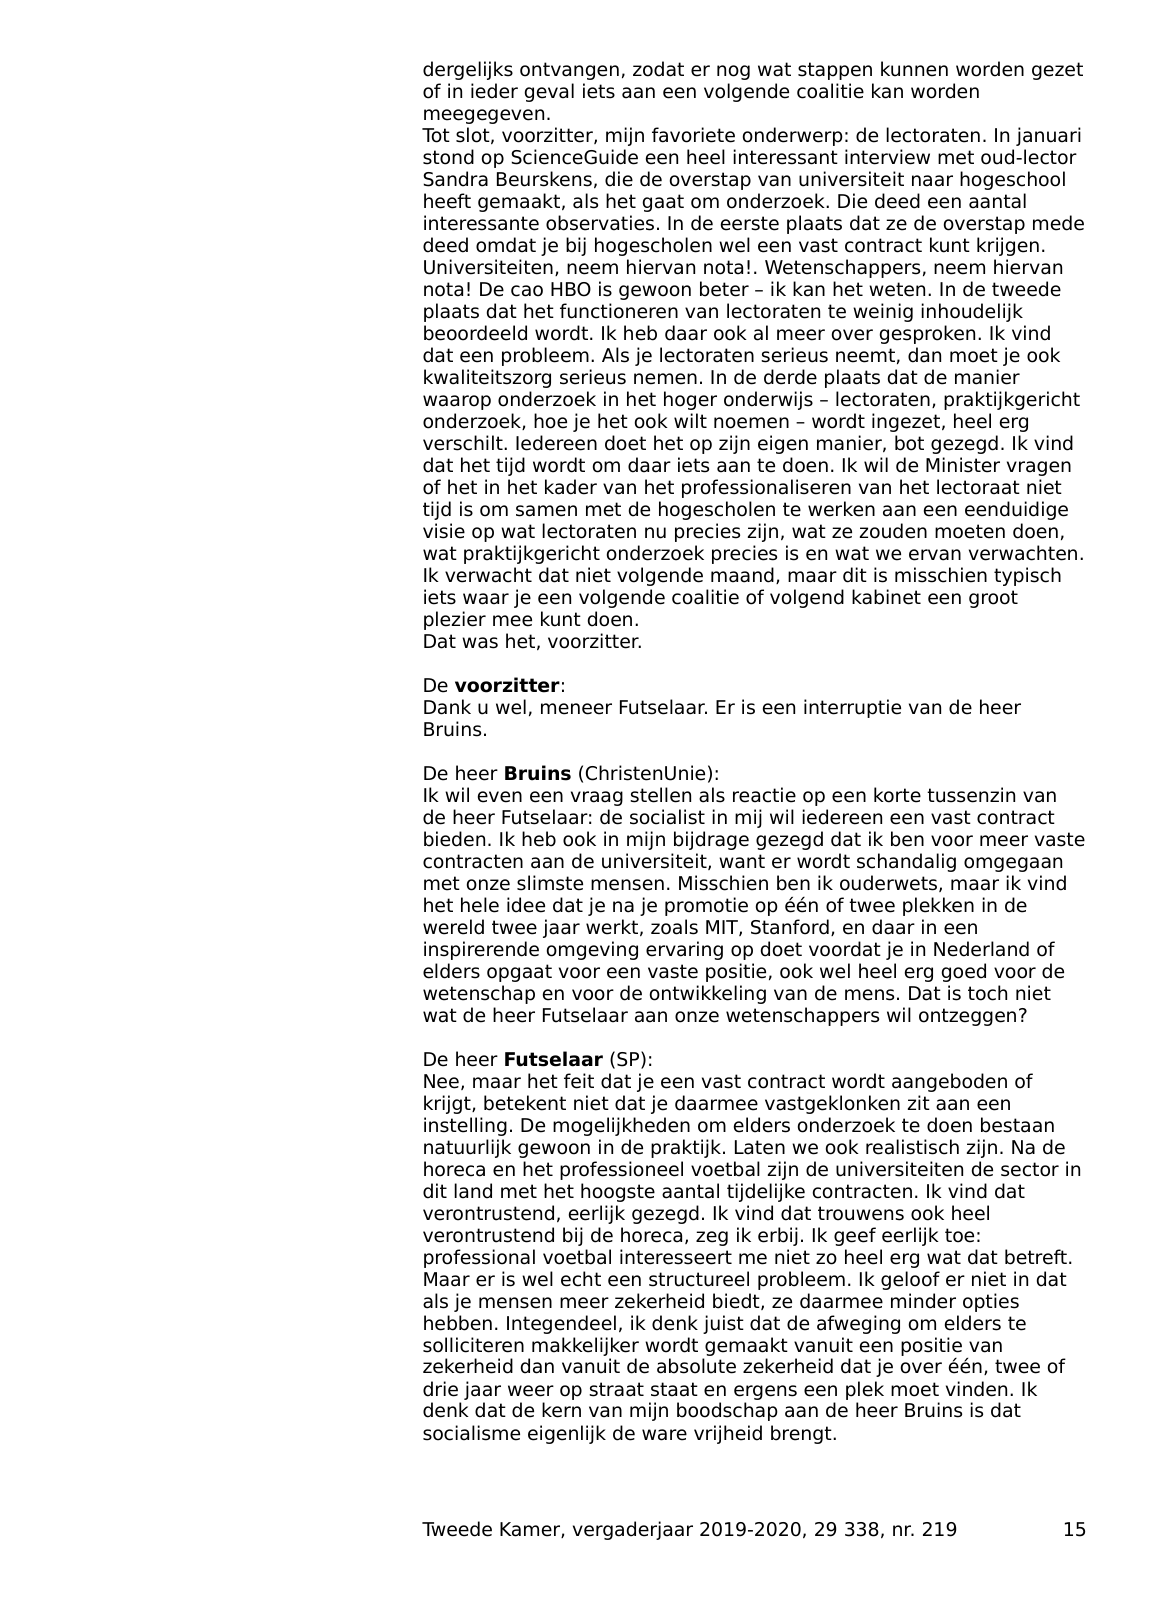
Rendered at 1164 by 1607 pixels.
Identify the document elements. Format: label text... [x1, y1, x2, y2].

text De heer Bruins (ChristenUnie): [422, 763, 1087, 785]
text Ik wil even een vraag stellen als reactie op een korte tussenzin van de heer Futselaar: de socialist in mij wil iedereen een vast contract bieden. Ik heb ook in mijn bijdrage gezegd dat ik ben voor meer vaste contracten aan de universiteit, want er wordt schandalig omgegaan met onze slimste mensen. Misschien ben ik ouderwets, maar ik vind het hele idee dat je na je promotie op één of twee plekken in de wereld twee jaar werkt, zoals MIT, Stanford, en daar in een inspirerende omgeving ervaring op doet voordat je in Nederland of elders opgaat voor een vaste positie, ook wel heel erg goed voor de wetenschap en voor de ontwikkeling van de mens. Dat is toch niet wat de heer Futselaar aan onze wetenschappers wil ontzeggen? [422, 785, 1087, 1027]
text Nee, maar het feit dat je een vast contract wordt aangeboden of krijgt, betekent niet dat je daarmee vastgeklonken zit aan een instelling. De mogelijkheden om elders onderzoek te doen bestaan natuurlijk gewoon in de praktijk. Laten we ook realistisch zijn. Na de horeca en het professioneel voetbal zijn de universiteiten de sector in dit land met het hoogste aantal tijdelijke contracten. Ik vind dat verontrustend, eerlijk gezegd. Ik vind dat trouwens ook heel verontrustend bij de horeca, zeg ik erbij. Ik geef eerlijk toe: professional voetbal interesseert me niet zo heel erg wat dat betreft. Maar er is wel echt een structureel probleem. Ik geloof er niet in dat als je mensen meer zekerheid biedt, ze daarmee minder opties hebben. Integendeel, ik denk juist dat de afweging om elders te solliciteren makkelijker wordt gemaakt vanuit een positie van zekerheid dan vanuit de absolute zekerheid dat je over één, twee of drie jaar weer op straat staat en ergens een plek moet vinden. Ik denk dat de kern van mijn boodschap aan de heer Bruins is dat socialisme eigenlijk de ware vrijheid brengt. [422, 1071, 1087, 1444]
text Tot slot, voorzitter, mijn favoriete onderwerp: de lectoraten. In januari stond op ScienceGuide een heel interessant interview met oud-lector Sandra Beurskens, die de overstap van universiteit naar hogeschool heeft gemaakt, als het gaat om onderzoek. Die deed een aantal interessante observaties. In de eerste plaats dat ze de overstap mede deed omdat je bij hogescholen wel een vast contract kunt krijgen. Universiteiten, neem hiervan nota!. Wetenschappers, neem hiervan nota! De cao HBO is gewoon beter – ik kan het weten. In de tweede plaats dat het functioneren van lectoraten te weinig inhoudelijk beoordeeld wordt. Ik heb daar ook al meer over gesproken. Ik vind dat een probleem. Als je lectoraten serieus neemt, dan moet je ook kwaliteitszorg serieus nemen. In de derde plaats dat de manier waarop onderzoek in het hoger onderwijs – lectoraten, praktijkgericht onderzoek, hoe je het ook wilt noemen – wordt ingezet, heel erg verschilt. Iedereen doet het op zijn eigen manier, bot gezegd. Ik vind dat het tijd wordt om daar iets aan te doen. Ik wil de Minister vragen of het in het kader van het professionaliseren van het lectoraat niet tijd is om samen met de hogescholen te werken aan een eenduidige visie op wat lectoraten nu precies zijn, wat ze zouden moeten doen, wat praktijkgericht onderzoek precies is en wat we ervan verwachten. Ik verwacht dat niet volgende maand, maar dit is misschien typisch iets waar je een volgende coalitie of volgend kabinet een groot plezier mee kunt doen. [422, 125, 1087, 631]
text Dank u wel, meneer Futselaar. Er is een interruptie van de heer Bruins. [422, 697, 1087, 741]
text De voorzitter: [422, 675, 1087, 697]
text Dat was het, voorzitter. [422, 631, 1087, 652]
text De heer Futselaar (SP): [422, 1049, 1087, 1071]
text dergelijks ontvangen, zodat er nog wat stappen kunnen worden gezet of in ieder geval iets aan een volgende coalitie kan worden meegegeven. [422, 59, 1087, 125]
